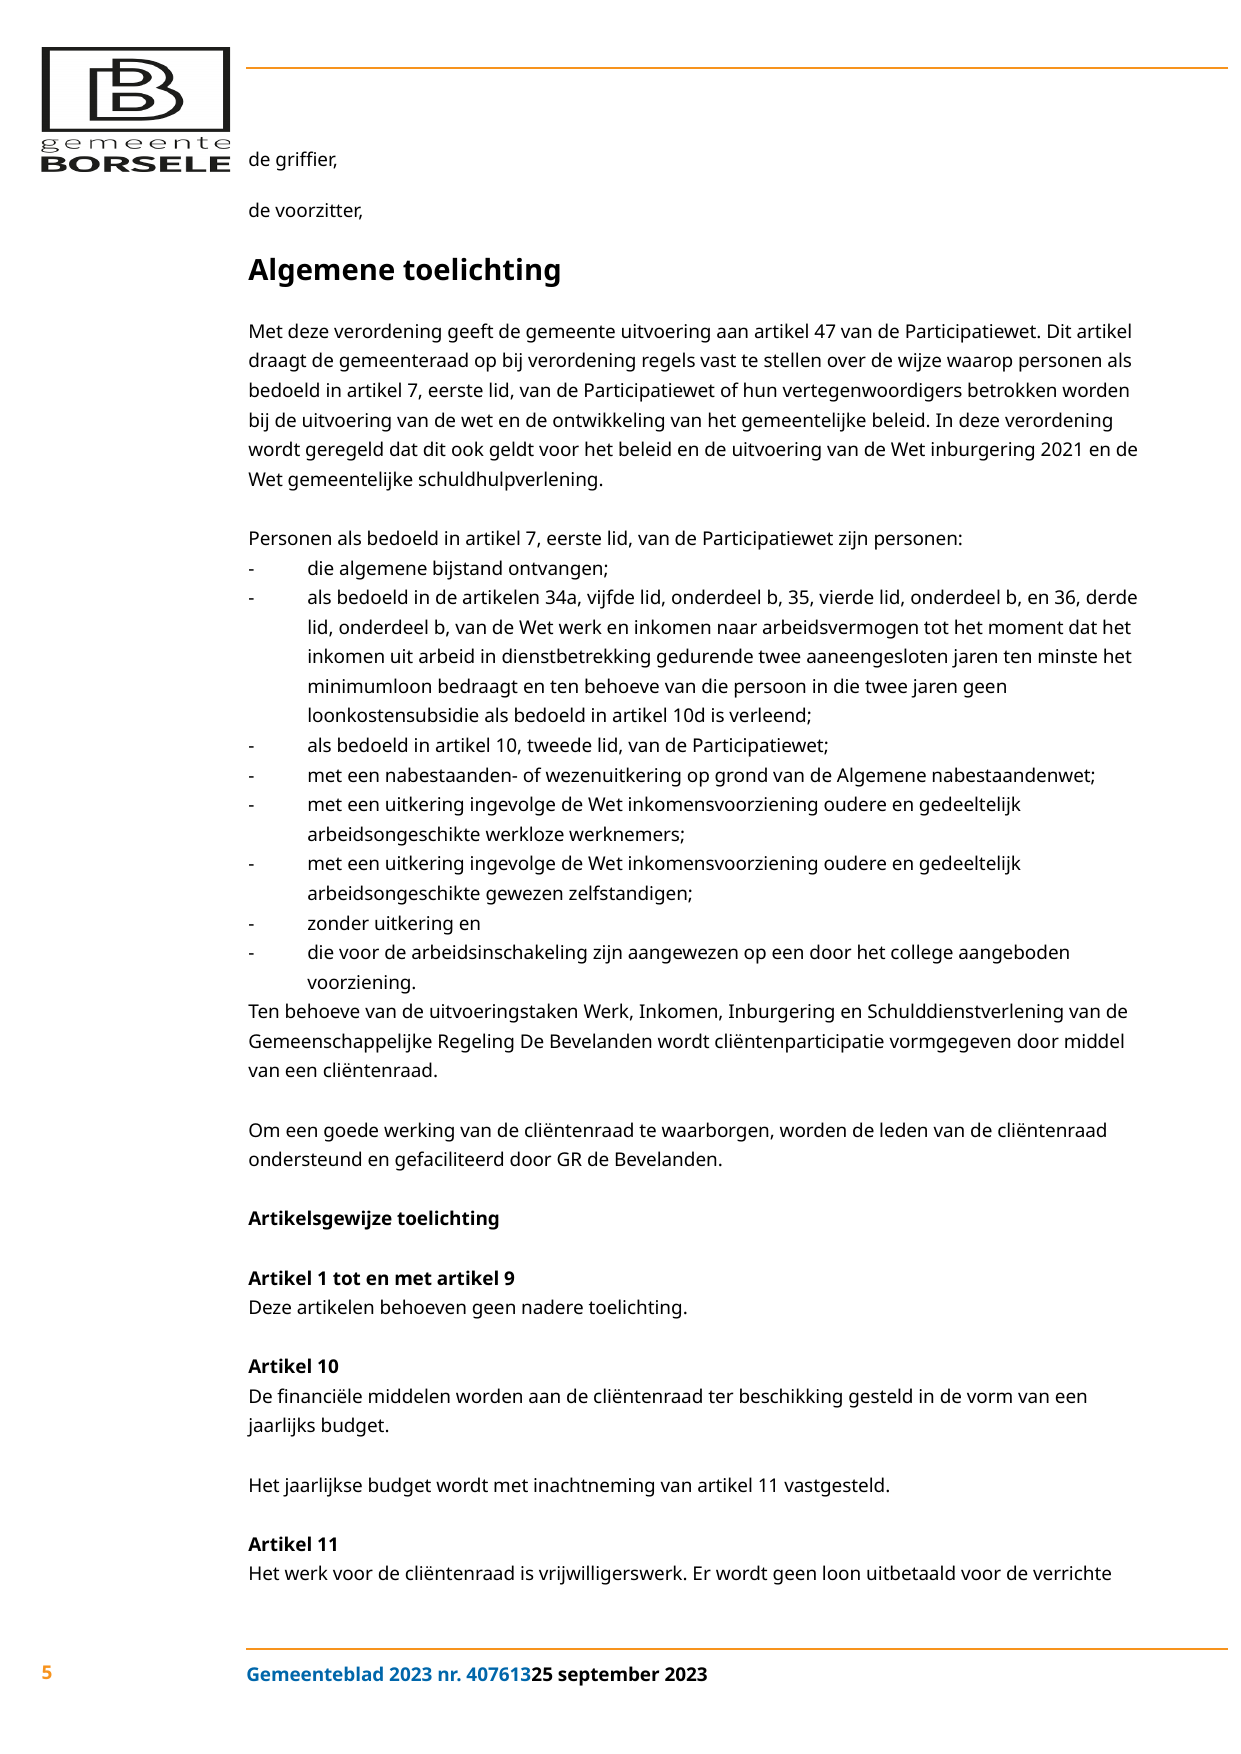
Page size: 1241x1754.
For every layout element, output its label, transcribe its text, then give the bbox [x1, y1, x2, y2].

text Met deze verordening geeft de gemeente uitvoering aan artikel 47 van de Participatiewet. Dit artikel draagt de gemeenteraad op bij verordening regels vast te stellen over de wijze waarop personen als bedoeld in artikel 7, eerste lid, van de Participatiewet of hun vertegenwoordigers betrokken worden bij de uitvoering van de wet en de ontwikkeling van het gemeentelijke beleid. In deze verordening wordt geregeld dat dit ook geldt voor het beleid en de uitvoering van de Wet inburgering 2021 en de Wet gemeentelijke schuldhulpverlening. [248, 318, 1152, 492]
list die voor de arbeidsinschakeling zijn aangewezen op een door het college aangeboden voorziening. [248, 939, 1152, 994]
list als bedoeld in artikel 10, tweede lid, van de Participatiewet; [248, 732, 1152, 758]
text Artikel 11 [248, 1531, 1152, 1557]
text Ten behoeve van de uitvoeringstaken Werk, Inkomen, Inburgering en Schulddienstverlening van de Gemeenschappelijke Regeling De Bevelanden wordt cliëntenparticipatie vormgegeven door middel van een cliëntenraad. [248, 998, 1152, 1083]
text de griffier, [248, 146, 1152, 172]
list die algemene bijstand ontvangen; [248, 555, 1152, 580]
list met een uitkering ingevolge de Wet inkomensvoorziening oudere en gedeeltelijk arbeidsongeschikte gewezen zelfstandigen; [248, 851, 1152, 906]
text Artikelsgewijze toelichting [248, 1206, 1152, 1231]
list met een uitkering ingevolge de Wet inkomensvoorziening oudere en gedeeltelijk arbeidsongeschikte werkloze werknemers; [248, 791, 1152, 847]
text de voorzitter, [248, 198, 1152, 223]
text Artikel 10 [248, 1353, 1152, 1379]
list met een nabestaanden- of wezenuitkering op grond van de Algemene nabestaandenwet; [248, 762, 1152, 787]
picture [41, 47, 231, 172]
list zonder uitkering en [248, 910, 1152, 935]
text Om een goede werking van de cliëntenraad te waarborgen, worden de leden van de cliëntenraad ondersteund en gefaciliteerd door GR de Bevelanden. [248, 1117, 1152, 1172]
text Het jaarlijkse budget wordt met inachtneming van artikel 11 vastgesteld. [248, 1472, 1152, 1497]
text Artikel 1 tot en met artikel 9 [248, 1265, 1152, 1290]
text Personen als bedoeld in artikel 7, eerste lid, van de Participatiewet zijn personen: [248, 525, 1152, 551]
text Algemene toelichting [248, 249, 1152, 289]
text Deze artikelen behoeven geen nadere toelichting. [248, 1294, 1152, 1320]
text De financiële middelen worden aan de cliëntenraad ter beschikking gesteld in de vorm van een jaarlijks budget. [248, 1383, 1152, 1438]
list als bedoeld in de artikelen 34a, vijfde lid, onderdeel b, 35, vierde lid, onderdeel b, en 36, derde lid, onderdeel b, van de Wet werk en inkomen naar arbeidsvermogen tot het moment dat het inkomen uit arbeid in dienstbetrekking gedurende twee aaneengesloten jaren ten minste het minimumloon bedraagt en ten behoeve van die persoon in die twee jaren geen loonkostensubsidie als bedoeld in artikel 10d is verleend; [248, 584, 1152, 728]
text Het werk voor de cliëntenraad is vrijwilligerswerk. Er wordt geen loon uitbetaald voor de verrichte [248, 1561, 1152, 1586]
